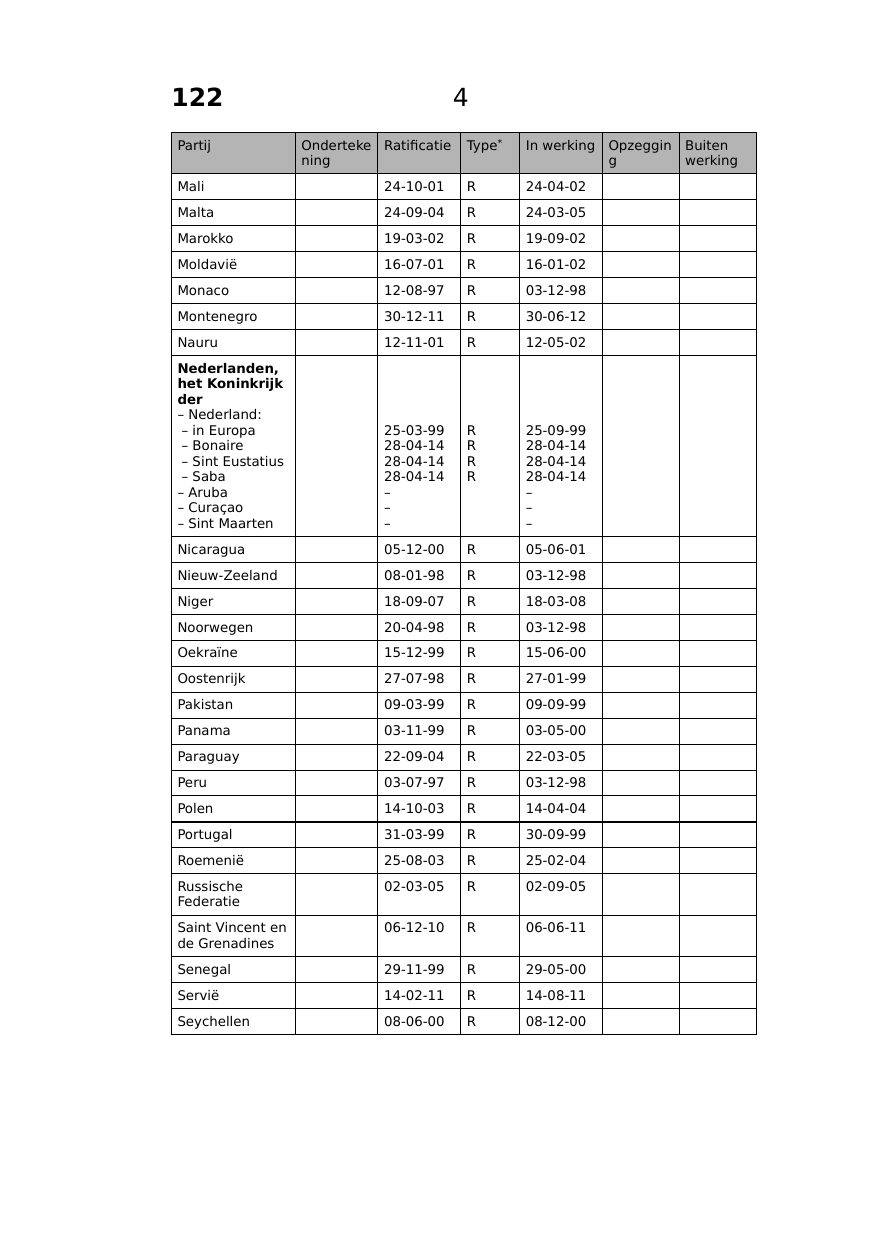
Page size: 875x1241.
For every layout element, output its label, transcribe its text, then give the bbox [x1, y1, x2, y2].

table_cell [603, 957, 679, 982]
table_cell [603, 438, 679, 454]
table_header Buiten werking [680, 133, 756, 173]
table_cell 06-12-10 [378, 916, 460, 956]
table_cell R [461, 1009, 519, 1034]
table_cell [603, 423, 679, 438]
table_cell Panama [172, 719, 295, 743]
table_cell [296, 983, 377, 1008]
table_cell R [461, 823, 519, 847]
table_cell 16-07-01 [378, 252, 460, 277]
table_cell 02-03-05 [378, 874, 460, 915]
table_cell Nederlanden, het Koninkrijk der [172, 356, 295, 407]
table_cell [296, 563, 377, 588]
table_cell Peru [172, 771, 295, 795]
table_cell 24-03-05 [520, 200, 602, 225]
table_cell [296, 356, 377, 407]
table_cell R [461, 693, 519, 718]
table_cell – [520, 516, 602, 536]
table_cell [603, 916, 679, 956]
table_cell [296, 589, 377, 614]
table_cell R [461, 174, 519, 199]
table_cell R [461, 615, 519, 640]
table_cell [680, 745, 756, 769]
table_cell 24-04-02 [520, 174, 602, 199]
table_cell – [520, 485, 602, 500]
table_cell 03-07-97 [378, 771, 460, 795]
table_cell R [461, 226, 519, 251]
table_cell Russische Federatie [172, 874, 295, 915]
table_cell [296, 330, 377, 355]
table_cell 09-09-99 [520, 693, 602, 718]
table_cell [680, 330, 756, 355]
table_cell [680, 174, 756, 199]
table_cell 28-04-14 [520, 469, 602, 485]
table_cell [461, 356, 519, 407]
table_cell 18-03-08 [520, 589, 602, 614]
table_cell R [461, 796, 519, 821]
table_cell R [461, 252, 519, 277]
table_cell [603, 330, 679, 355]
table_cell [680, 423, 756, 438]
table_cell [296, 174, 377, 199]
table_cell 05-06-01 [520, 537, 602, 562]
table_cell [296, 485, 377, 500]
table_cell [603, 796, 679, 821]
table_cell [680, 226, 756, 251]
table_cell [603, 823, 679, 847]
table_cell 28-04-14 [520, 454, 602, 469]
table_cell Pakistan [172, 693, 295, 718]
table_cell – Saba [172, 469, 295, 485]
table_cell [603, 848, 679, 873]
table_cell R [461, 563, 519, 588]
table_cell Nicaragua [172, 537, 295, 562]
table_cell R [461, 874, 519, 915]
table_cell 03-12-98 [520, 278, 602, 303]
table_cell [296, 957, 377, 982]
table_cell R [461, 330, 519, 355]
table_cell [603, 771, 679, 795]
table_cell [461, 407, 519, 423]
table_cell [461, 500, 519, 516]
table_cell 03-12-98 [520, 771, 602, 795]
table_cell R [461, 537, 519, 562]
table_cell [680, 771, 756, 795]
table_cell 29-05-00 [520, 957, 602, 982]
table_cell 28-04-14 [378, 454, 460, 469]
table_cell 19-09-02 [520, 226, 602, 251]
table_cell [603, 589, 679, 614]
table_cell [296, 304, 377, 329]
table_cell [680, 719, 756, 743]
table_cell [680, 469, 756, 485]
table_cell 31-03-99 [378, 823, 460, 847]
table_header Type* [461, 133, 519, 173]
table_cell [296, 745, 377, 769]
table_cell 19-03-02 [378, 226, 460, 251]
table_header Ondertekening [296, 133, 377, 173]
table_cell [603, 516, 679, 536]
table_cell [296, 874, 377, 915]
table_cell R [461, 667, 519, 692]
table_cell – [520, 500, 602, 516]
table_cell Monaco [172, 278, 295, 303]
table_cell [296, 823, 377, 847]
table_cell [680, 500, 756, 516]
table_cell [461, 485, 519, 500]
table_cell [603, 719, 679, 743]
table_cell R [461, 278, 519, 303]
table_cell R [461, 771, 519, 795]
table_cell [461, 516, 519, 536]
table_cell [296, 252, 377, 277]
table_cell [520, 407, 602, 423]
table_cell Niger [172, 589, 295, 614]
table_cell [603, 693, 679, 718]
table_cell Paraguay [172, 745, 295, 769]
table_cell R [461, 454, 519, 469]
table_cell [680, 356, 756, 407]
table_cell [680, 516, 756, 536]
table_cell [296, 796, 377, 821]
table_cell 03-11-99 [378, 719, 460, 743]
table_cell – Sint Maarten [172, 516, 295, 536]
table_cell Oostenrijk [172, 667, 295, 692]
table_cell [603, 304, 679, 329]
table_cell [296, 226, 377, 251]
table_cell [296, 719, 377, 743]
table_cell [680, 1009, 756, 1034]
table_cell [603, 874, 679, 915]
table_cell 14-04-04 [520, 796, 602, 821]
table_cell [603, 537, 679, 562]
table_cell Portugal [172, 823, 295, 847]
table_cell 24-09-04 [378, 200, 460, 225]
table_cell [603, 200, 679, 225]
table_header In werking [520, 133, 602, 173]
table_cell 03-12-98 [520, 615, 602, 640]
table_cell [296, 667, 377, 692]
table_cell [680, 641, 756, 666]
table_cell [296, 848, 377, 873]
table_cell [680, 693, 756, 718]
table_cell [603, 252, 679, 277]
table_cell Montenegro [172, 304, 295, 329]
table_cell [680, 796, 756, 821]
table_cell [296, 916, 377, 956]
table_cell – Bonaire [172, 438, 295, 454]
table_cell 18-09-07 [378, 589, 460, 614]
table_cell [603, 454, 679, 469]
table_cell – Curaçao [172, 500, 295, 516]
table_cell 08-12-00 [520, 1009, 602, 1034]
table_cell – Nederland: [172, 407, 295, 423]
table_header Partij [172, 133, 295, 173]
table_cell 08-01-98 [378, 563, 460, 588]
table_cell R [461, 641, 519, 666]
table_cell 24-10-01 [378, 174, 460, 199]
table_header Ratificatie [378, 133, 460, 173]
table_cell [296, 1009, 377, 1034]
table_cell [603, 469, 679, 485]
table_cell Oekraïne [172, 641, 295, 666]
table_cell 25-03-99 [378, 423, 460, 438]
table_cell [296, 537, 377, 562]
table_cell 25-08-03 [378, 848, 460, 873]
table_cell R [461, 957, 519, 982]
table_cell Marokko [172, 226, 295, 251]
table_cell [603, 174, 679, 199]
table_cell [680, 537, 756, 562]
table_cell [520, 356, 602, 407]
table_cell [296, 771, 377, 795]
table_cell [603, 615, 679, 640]
table_cell 29-11-99 [378, 957, 460, 982]
table_cell Mali [172, 174, 295, 199]
table_cell 15-06-00 [520, 641, 602, 666]
table_cell Nauru [172, 330, 295, 355]
table_cell [680, 278, 756, 303]
table_cell 05-12-00 [378, 537, 460, 562]
table_cell 20-04-98 [378, 615, 460, 640]
table_cell Moldavië [172, 252, 295, 277]
table_cell R [461, 745, 519, 769]
table_cell R [461, 983, 519, 1008]
table_cell [680, 957, 756, 982]
table_cell 30-12-11 [378, 304, 460, 329]
table_cell Saint Vincent en de Grenadines [172, 916, 295, 956]
table_cell 02-09-05 [520, 874, 602, 915]
table_cell [680, 485, 756, 500]
table_cell 03-05-00 [520, 719, 602, 743]
table_cell 06-06-11 [520, 916, 602, 956]
table_cell 12-05-02 [520, 330, 602, 355]
table_cell [603, 1009, 679, 1034]
table_cell Noorwegen [172, 615, 295, 640]
table_cell [603, 407, 679, 423]
table_cell 08-06-00 [378, 1009, 460, 1034]
table_cell [296, 693, 377, 718]
table_cell [680, 438, 756, 454]
table_cell [680, 454, 756, 469]
table_cell R [461, 423, 519, 438]
table_cell [603, 563, 679, 588]
table_cell 30-06-12 [520, 304, 602, 329]
table_cell 09-03-99 [378, 693, 460, 718]
table_cell 14-02-11 [378, 983, 460, 1008]
table_cell [680, 407, 756, 423]
table_cell [296, 200, 377, 225]
table_cell [378, 356, 460, 407]
table_cell – in Europa [172, 423, 295, 438]
table_cell – [378, 500, 460, 516]
table_cell Nieuw-Zeeland [172, 563, 295, 588]
table_cell R [461, 469, 519, 485]
table_cell [296, 500, 377, 516]
table_cell [680, 667, 756, 692]
table_cell 22-09-04 [378, 745, 460, 769]
table_cell [296, 641, 377, 666]
table_cell 27-01-99 [520, 667, 602, 692]
table_cell R [461, 589, 519, 614]
table_cell 14-08-11 [520, 983, 602, 1008]
table_cell 27-07-98 [378, 667, 460, 692]
table_cell Servië [172, 983, 295, 1008]
table_cell [680, 615, 756, 640]
table_cell 25-09-99 [520, 423, 602, 438]
table_cell [296, 454, 377, 469]
table_cell [680, 200, 756, 225]
table_cell 28-04-14 [378, 438, 460, 454]
table_cell Polen [172, 796, 295, 821]
table_cell [603, 641, 679, 666]
table_cell Malta [172, 200, 295, 225]
table_cell – [378, 485, 460, 500]
table_cell 15-12-99 [378, 641, 460, 666]
table_cell [296, 438, 377, 454]
table_cell [680, 563, 756, 588]
table_cell – Aruba [172, 485, 295, 500]
table_cell – Sint Eustatius [172, 454, 295, 469]
table_header Opzegging [603, 133, 679, 173]
table_cell 25-02-04 [520, 848, 602, 873]
table_cell R [461, 916, 519, 956]
table_cell [603, 278, 679, 303]
table_cell Roemenië [172, 848, 295, 873]
table_cell [296, 278, 377, 303]
table_cell [296, 516, 377, 536]
table_cell [680, 304, 756, 329]
table_cell 12-11-01 [378, 330, 460, 355]
table_cell R [461, 719, 519, 743]
table_cell [680, 823, 756, 847]
table_cell [296, 469, 377, 485]
table_cell [378, 407, 460, 423]
table_cell R [461, 200, 519, 225]
table_cell – [378, 516, 460, 536]
table_cell [296, 407, 377, 423]
table_cell Senegal [172, 957, 295, 982]
table_cell [603, 356, 679, 407]
table_cell [680, 916, 756, 956]
table_cell R [461, 848, 519, 873]
table_cell 16-01-02 [520, 252, 602, 277]
table_cell [680, 252, 756, 277]
table_cell [680, 848, 756, 873]
table_cell [603, 667, 679, 692]
table_cell [296, 423, 377, 438]
table_cell 28-04-14 [520, 438, 602, 454]
table_cell Seychellen [172, 1009, 295, 1034]
table_cell [603, 745, 679, 769]
table_cell [603, 983, 679, 1008]
table_cell R [461, 304, 519, 329]
table_cell [680, 983, 756, 1008]
table_cell 03-12-98 [520, 563, 602, 588]
table_cell 30-09-99 [520, 823, 602, 847]
table_cell R [461, 438, 519, 454]
table_cell [603, 485, 679, 500]
table_cell 12-08-97 [378, 278, 460, 303]
table_cell 14-10-03 [378, 796, 460, 821]
table_cell [680, 874, 756, 915]
table_cell [680, 589, 756, 614]
table_cell [296, 615, 377, 640]
table_cell 22-03-05 [520, 745, 602, 769]
table_cell [603, 500, 679, 516]
table_cell 28-04-14 [378, 469, 460, 485]
table_cell [603, 226, 679, 251]
